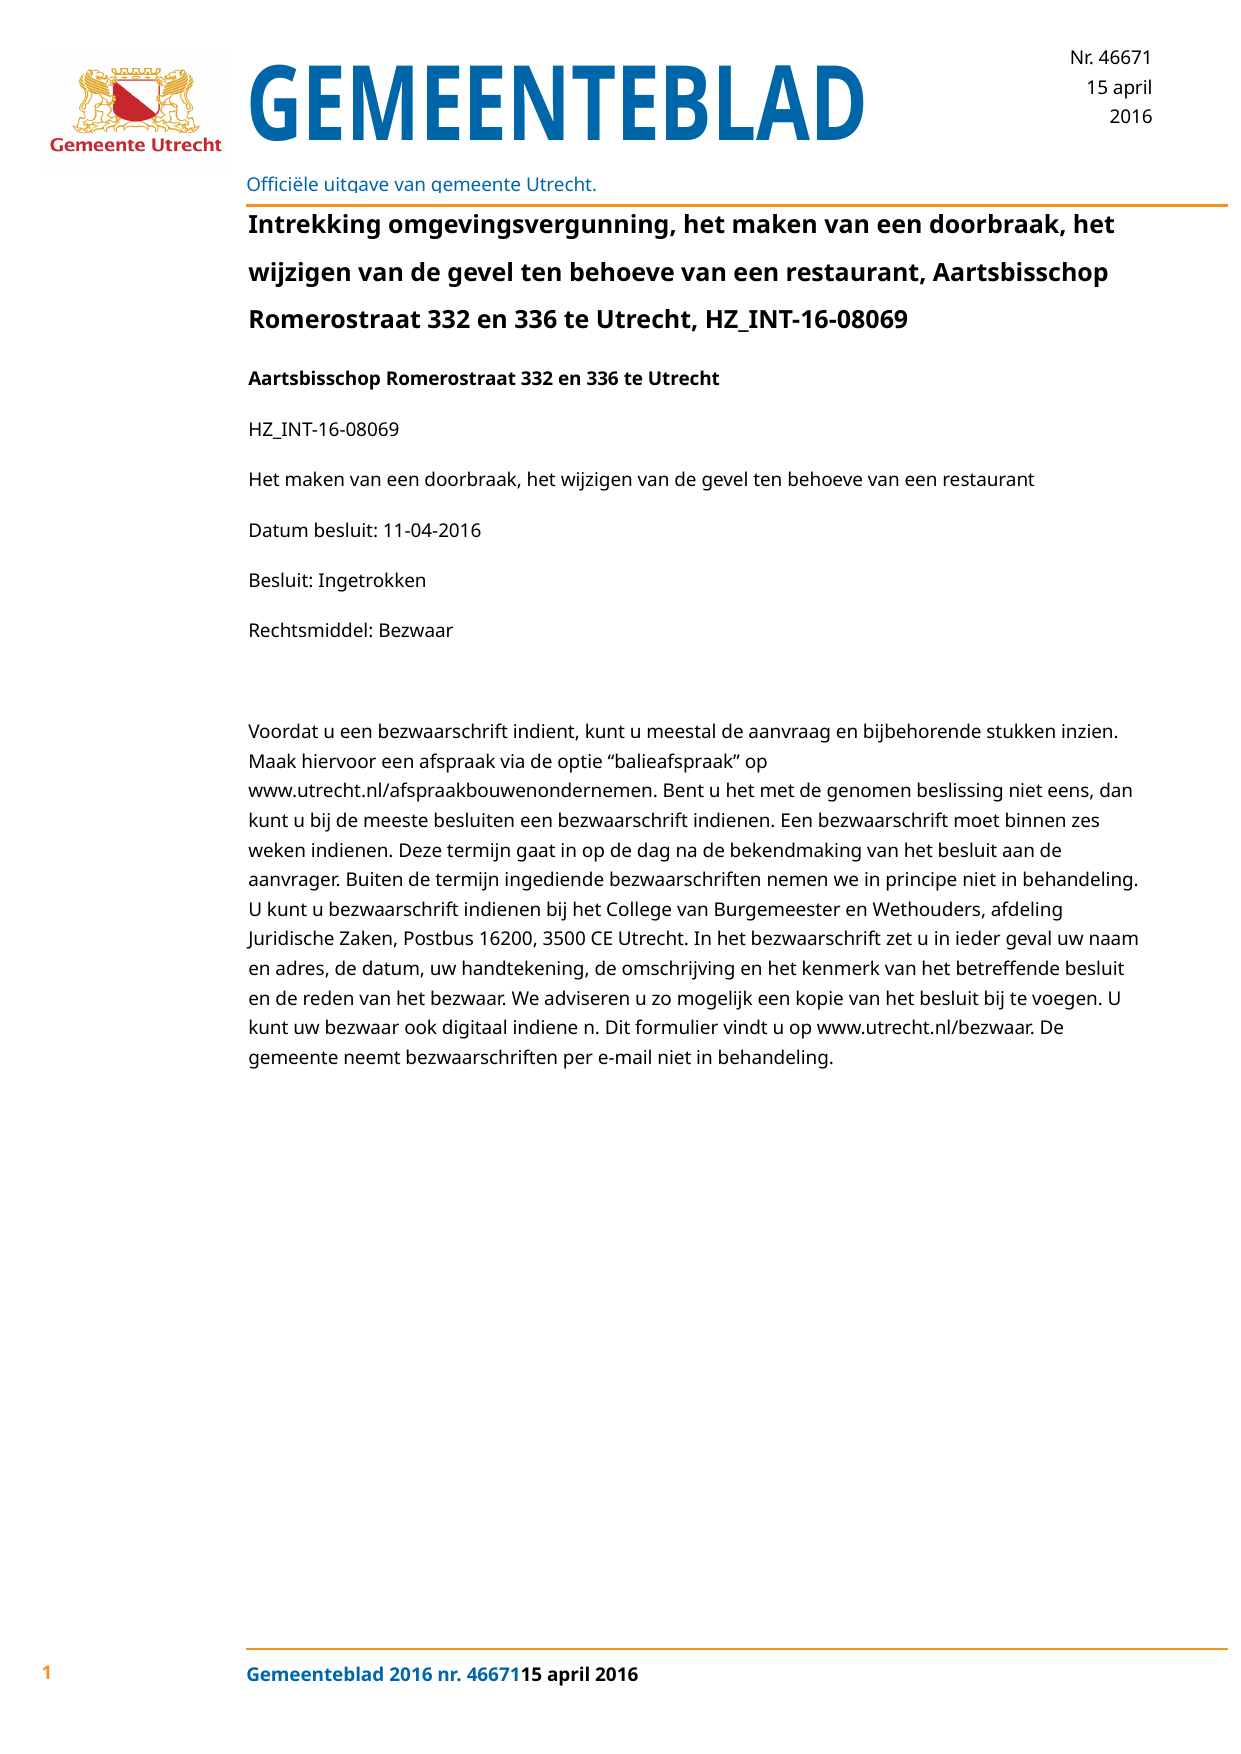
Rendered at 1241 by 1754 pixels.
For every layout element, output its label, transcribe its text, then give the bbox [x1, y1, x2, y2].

text Aartsbisschop Romerostraat 332 en 336 te Utrecht [248, 366, 1152, 391]
text Datum besluit: 11-04-2016 [248, 517, 1152, 542]
text Intrekking omgevingsvergunning, het maken van een doorbraak, het wijzigen van de gevel ten behoeve van een restaurant, Aartsbisschop Romerostraat 332 en 336 te Utrecht, HZ_INT-16-08069 [248, 207, 1152, 336]
text Besluit: Ingetrokken [248, 567, 1152, 593]
text Voordat u een bezwaarschrift indient, kunt u meestal de aanvraag en bijbehorende stukken inzien. Maak hiervoor een afspraak via de optie “balieafspraak” op www.utrecht.nl/afspraakbouwenondernemen. Bent u het met de genomen beslissing niet eens, dan kunt u bij de meeste besluiten een bezwaarschrift indienen. Een bezwaarschrift moet binnen zes weken indienen. Deze termijn gaat in op de dag na de bekendmaking van het besluit aan de aanvrager. Buiten de termijn ingediende bezwaarschriften nemen we in principe niet in behandeling. U kunt u bezwaarschrift indienen bij het College van Burgemeester en Wethouders, afdeling Juridische Zaken, Postbus 16200, 3500 CE Utrecht. In het bezwaarschrift zet u in ieder geval uw naam en adres, de datum, uw handtekening, de omschrijving en het kenmerk van het betreffende besluit en de reden van het bezwaar. We adviseren u zo mogelijk een kopie van het besluit bij te voegen. U kunt uw bezwaar ook digitaal indiene n. Dit formulier vindt u op www.utrecht.nl/bezwaar. De gemeente neemt bezwaarschriften per e-mail niet in behandeling. [248, 718, 1152, 1069]
text HZ_INT-16-08069 [248, 416, 1152, 442]
text Het maken van een doorbraak, het wijzigen van de gevel ten behoeve van een restaurant [248, 466, 1152, 492]
picture [41, 47, 231, 172]
text Rechtsmiddel: Bezwaar [248, 618, 1152, 643]
